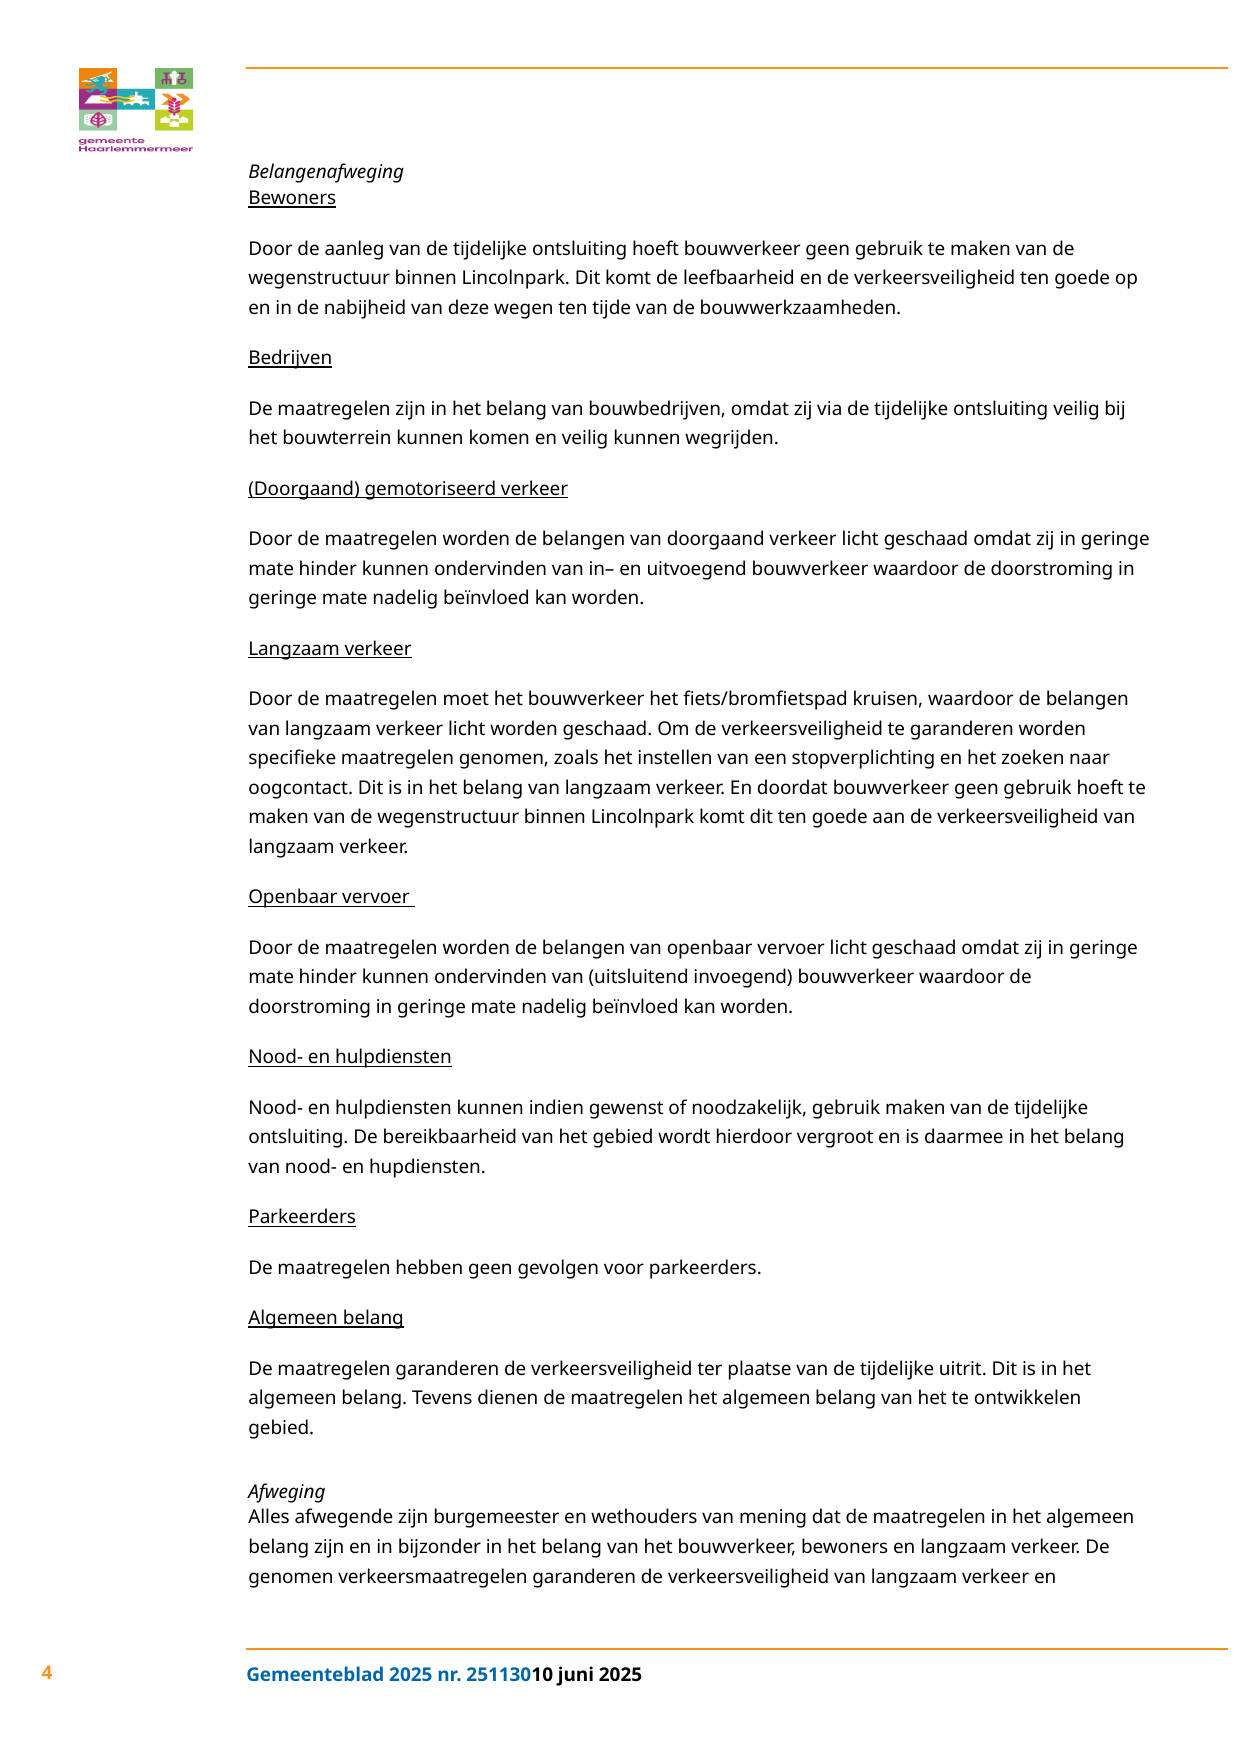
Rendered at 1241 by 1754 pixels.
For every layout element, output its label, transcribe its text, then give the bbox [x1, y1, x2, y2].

text De maatregelen garanderen de verkeersveiligheid ter plaatse van de tijdelijke uitrit. Dit is in het algemeen belang. Tevens dienen de maatregelen het algemeen belang van het te ontwikkelen gebied. [248, 1355, 1152, 1440]
text Bedrijven [248, 344, 1152, 370]
text Nood- en hulpdiensten kunnen indien gewenst of noodzakelijk, gebruik maken van de tijdelijke ontsluiting. De bereikbaarheid van het gebied wordt hierdoor vergroot en is daarmee in het belang van nood- en hupdiensten. [248, 1094, 1152, 1179]
text Door de maatregelen worden de belangen van openbaar vervoer licht geschaad omdat zij in geringe mate hinder kunnen ondervinden van (uitsluitend invoegend) bouwverkeer waardoor de doorstroming in geringe mate nadelig beïnvloed kan worden. [248, 934, 1152, 1019]
text De maatregelen zijn in het belang van bouwbedrijven, omdat zij via de tijdelijke ontsluiting veilig bij het bouwterrein kunnen komen en veilig kunnen wegrijden. [248, 395, 1152, 450]
text Bewoners [248, 184, 1152, 210]
text Door de aanleg van de tijdelijke ontsluiting hoeft bouwverkeer geen gebruik te maken van de wegenstructuur binnen Lincolnpark. Dit komt de leefbaarheid en de verkeersveiligheid ten goede op en in de nabijheid van deze wegen ten tijde van de bouwwerkzaamheden. [248, 235, 1152, 320]
text Nood- en hulpdiensten [248, 1044, 1152, 1069]
text Parkeerders [248, 1204, 1152, 1229]
text Belangenafweging [248, 159, 1152, 184]
text Algemeen belang [248, 1304, 1152, 1330]
text Alles afwegende zijn burgemeester en wethouders van mening dat de maatregelen in het algemeen belang zijn en in bijzonder in het belang van het bouwverkeer, bewoners en langzaam verkeer. De genomen verkeersmaatregelen garanderen de verkeersveiligheid van langzaam verkeer en [248, 1504, 1152, 1589]
text Afweging [248, 1478, 1152, 1504]
text De maatregelen hebben geen gevolgen voor parkeerders. [248, 1254, 1152, 1280]
picture [41, 47, 231, 172]
text Openbaar vervoer [248, 884, 1152, 909]
text Door de maatregelen moet het bouwverkeer het fiets/bromfietspad kruisen, waardoor de belangen van langzaam verkeer licht worden geschaad. Om de verkeersveiligheid te garanderen worden specifieke maatregelen genomen, zoals het instellen van een stopverplichting en het zoeken naar oogcontact. Dit is in het belang van langzaam verkeer. En doordat bouwverkeer geen gebruik hoeft te maken van de wegenstructuur binnen Lincolnpark komt dit ten goede aan de verkeersveiligheid van langzaam verkeer. [248, 685, 1152, 859]
text (Doorgaand) gemotoriseerd verkeer [248, 475, 1152, 501]
text Door de maatregelen worden de belangen van doorgaand verkeer licht geschaad omdat zij in geringe mate hinder kunnen ondervinden van in– en uitvoegend bouwverkeer waardoor de doorstroming in geringe mate nadelig beïnvloed kan worden. [248, 525, 1152, 610]
text Langzaam verkeer [248, 635, 1152, 661]
